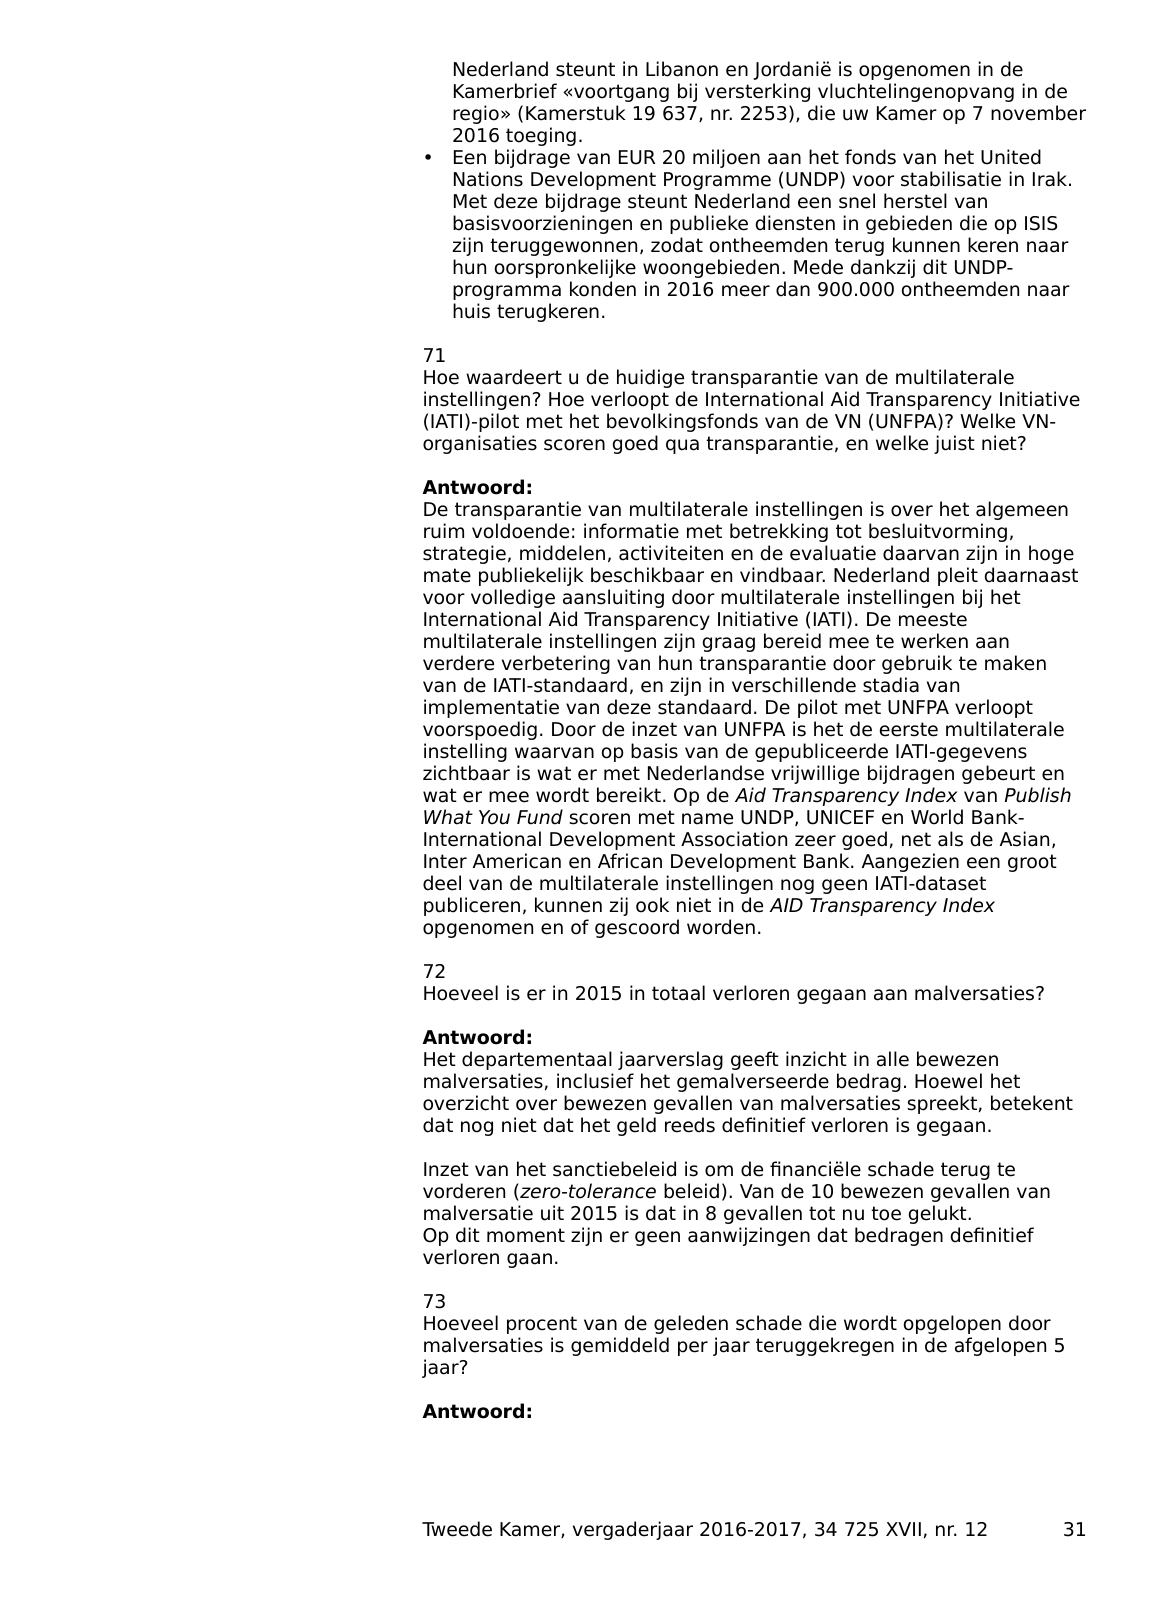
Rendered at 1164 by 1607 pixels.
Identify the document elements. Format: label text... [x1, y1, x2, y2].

text Op dit moment zijn er geen aanwijzingen dat bedragen definitief verloren gaan. [422, 1225, 1087, 1269]
text 73 [422, 1291, 1087, 1313]
text Inzet van het sanctiebeleid is om de financiële schade terug te vorderen (zero-tolerance beleid). Van de 10 bewezen gevallen van malversatie uit 2015 is dat in 8 gevallen tot nu toe gelukt. [422, 1159, 1087, 1225]
text 71 [422, 345, 1087, 367]
text Antwoord: [422, 1027, 1087, 1049]
text De transparantie van multilaterale instellingen is over het algemeen ruim voldoende: informatie met betrekking tot besluitvorming, strategie, middelen, activiteiten en de evaluatie daarvan zijn in hoge mate publiekelijk beschikbaar en vindbaar. Nederland pleit daarnaast voor volledige aansluiting door multilaterale instellingen bij het International Aid Transparency Initiative (IATI). De meeste multilaterale instellingen zijn graag bereid mee te werken aan verdere verbetering van hun transparantie door gebruik te maken van de IATI-standaard, en zijn in verschillende stadia van implementatie van deze standaard. De pilot met UNFPA verloopt voorspoedig. Door de inzet van UNFPA is het de eerste multilaterale instelling waarvan op basis van de gepubliceerde IATI-gegevens zichtbaar is wat er met Nederlandse vrijwillige bijdragen gebeurt en wat er mee wordt bereikt. Op de Aid Transparency Index van Publish What You Fund scoren met name UNDP, UNICEF en World Bank-International Development Association zeer goed, net als de Asian, Inter American en African Development Bank. Aangezien een groot deel van de multilaterale instellingen nog geen IATI-dataset publiceren, kunnen zij ook niet in de AID Transparency Index opgenomen en of gescoord worden. [422, 499, 1087, 939]
text Het departementaal jaarverslag geeft inzicht in alle bewezen malversaties, inclusief het gemalverseerde bedrag. Hoewel het overzicht over bewezen gevallen van malversaties spreekt, betekent dat nog niet dat het geld reeds definitief verloren is gegaan. [422, 1049, 1087, 1137]
text Hoeveel is er in 2015 in totaal verloren gegaan aan malversaties? [422, 983, 1087, 1005]
text Hoeveel procent van de geleden schade die wordt opgelopen door malversaties is gemiddeld per jaar teruggekregen in de afgelopen 5 jaar? [422, 1313, 1087, 1379]
text 72 [422, 961, 1087, 983]
text Hoe waardeert u de huidige transparantie van de multilaterale instellingen? Hoe verloopt de International Aid Transparency Initiative (IATI)-pilot met het bevolkingsfonds van de VN (UNFPA)? Welke VN-organisaties scoren goed qua transparantie, en welke juist niet? [422, 367, 1087, 455]
text • Een bijdrage van EUR 20 miljoen aan het fonds van het United Nations Development Programme (UNDP) voor stabilisatie in Irak. Met deze bijdrage steunt Nederland een snel herstel van basisvoorzieningen en publieke diensten in gebieden die op ISIS zijn teruggewonnen, zodat ontheemden terug kunnen keren naar hun oorspronkelijke woongebieden. Mede dankzij dit UNDP-programma konden in 2016 meer dan 900.000 ontheemden naar huis terugkeren. [422, 147, 1087, 323]
text Antwoord: [422, 1401, 1087, 1423]
text Nederland steunt in Libanon en Jordanië is opgenomen in de Kamerbrief «voortgang bij versterking vluchtelingenopvang in de regio» (Kamerstuk 19 637, nr. 2253), die uw Kamer op 7 november 2016 toeging. [422, 59, 1087, 147]
text Antwoord: [422, 477, 1087, 499]
